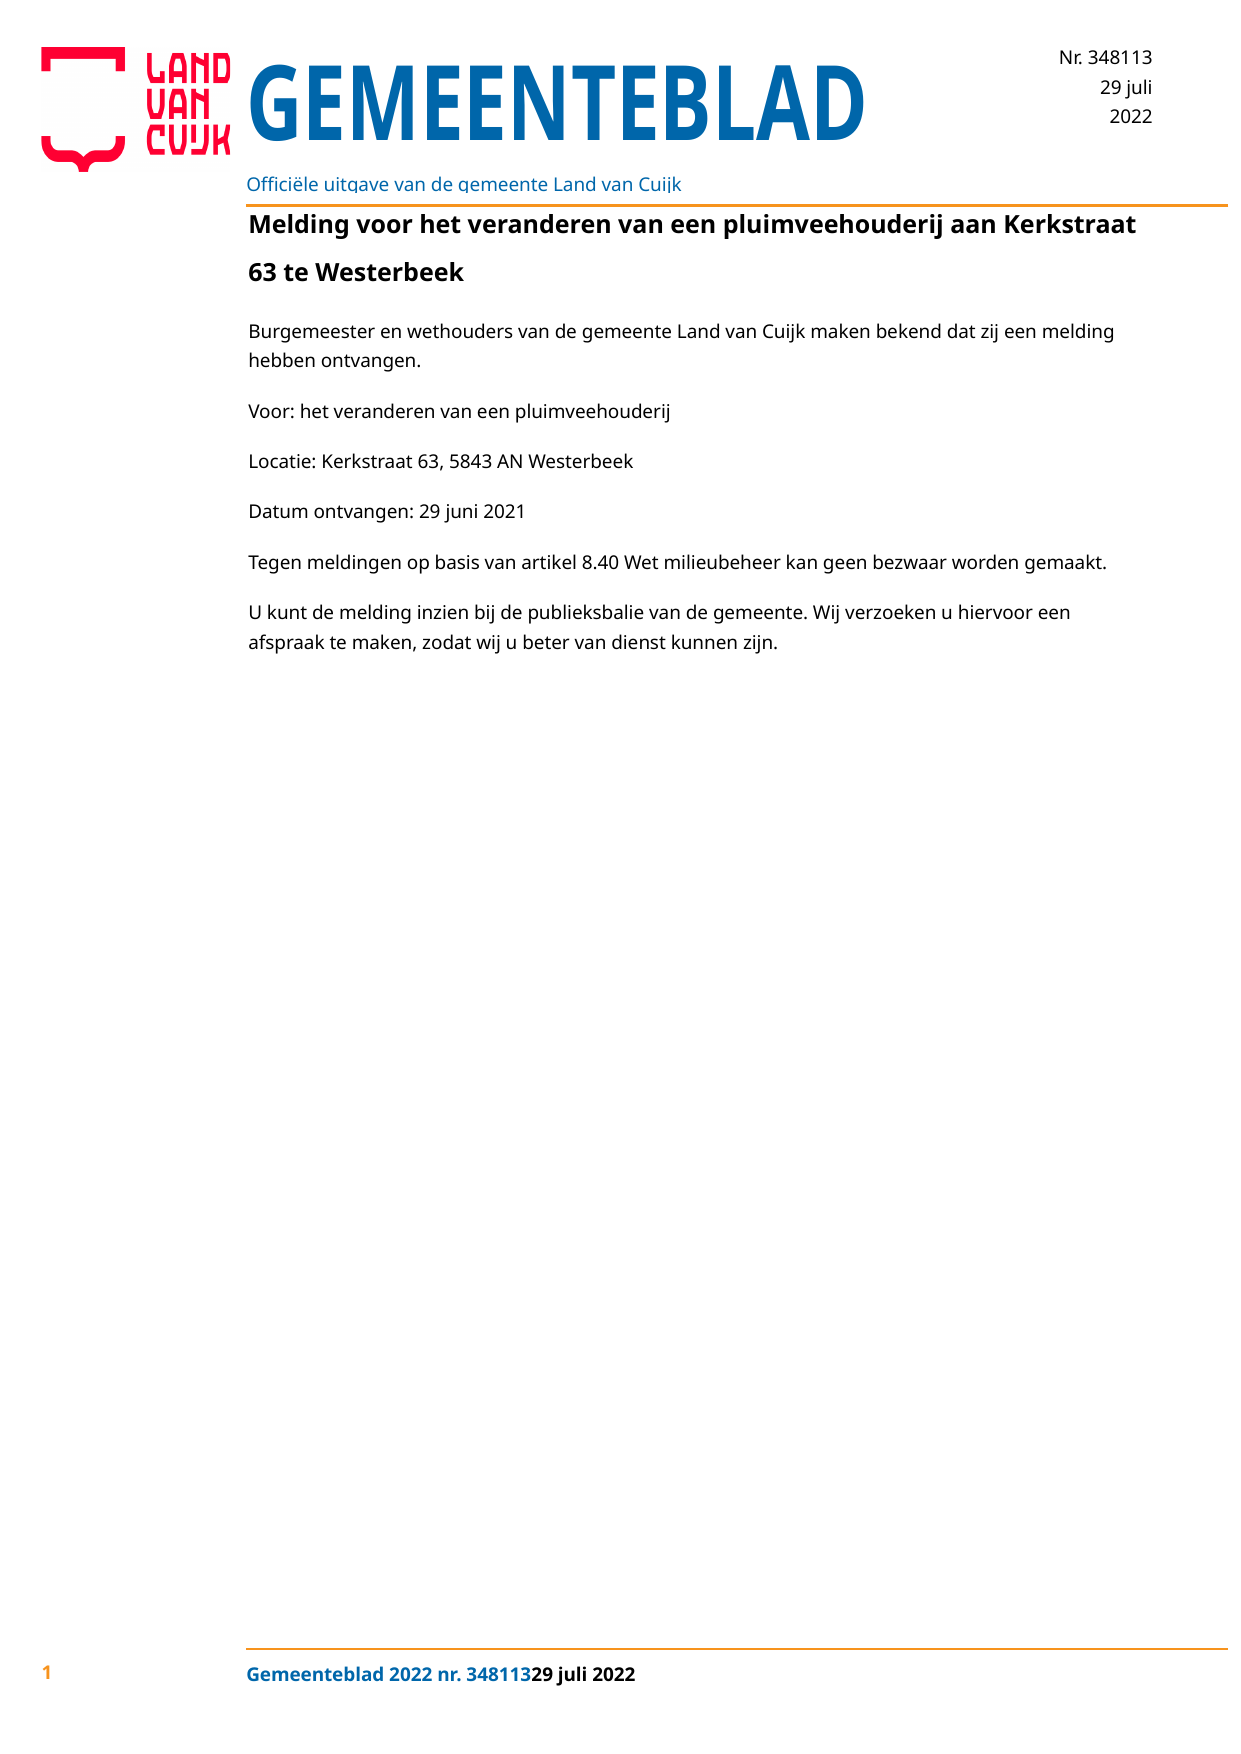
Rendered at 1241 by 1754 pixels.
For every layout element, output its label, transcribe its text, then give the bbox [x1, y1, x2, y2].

text Voor: het veranderen van een pluimveehouderij [248, 398, 1152, 424]
text Melding voor het veranderen van een pluimveehouderij aan Kerkstraat 63 te Westerbeek [248, 207, 1152, 288]
picture [41, 47, 231, 172]
text Burgemeester en wethouders van de gemeente Land van Cuijk maken bekend dat zij een melding hebben ontvangen. [248, 318, 1152, 373]
text Tegen meldingen op basis van artikel 8.40 Wet milieubeheer kan geen bezwaar worden gemaakt. [248, 549, 1152, 575]
text Locatie: Kerkstraat 63, 5843 AN Westerbeek [248, 448, 1152, 474]
text Datum ontvangen: 29 juni 2021 [248, 499, 1152, 524]
text U kunt de melding inzien bij de publieksbalie van de gemeente. Wij verzoeken u hiervoor een afspraak te maken, zodat wij u beter van dienst kunnen zijn. [248, 599, 1152, 655]
